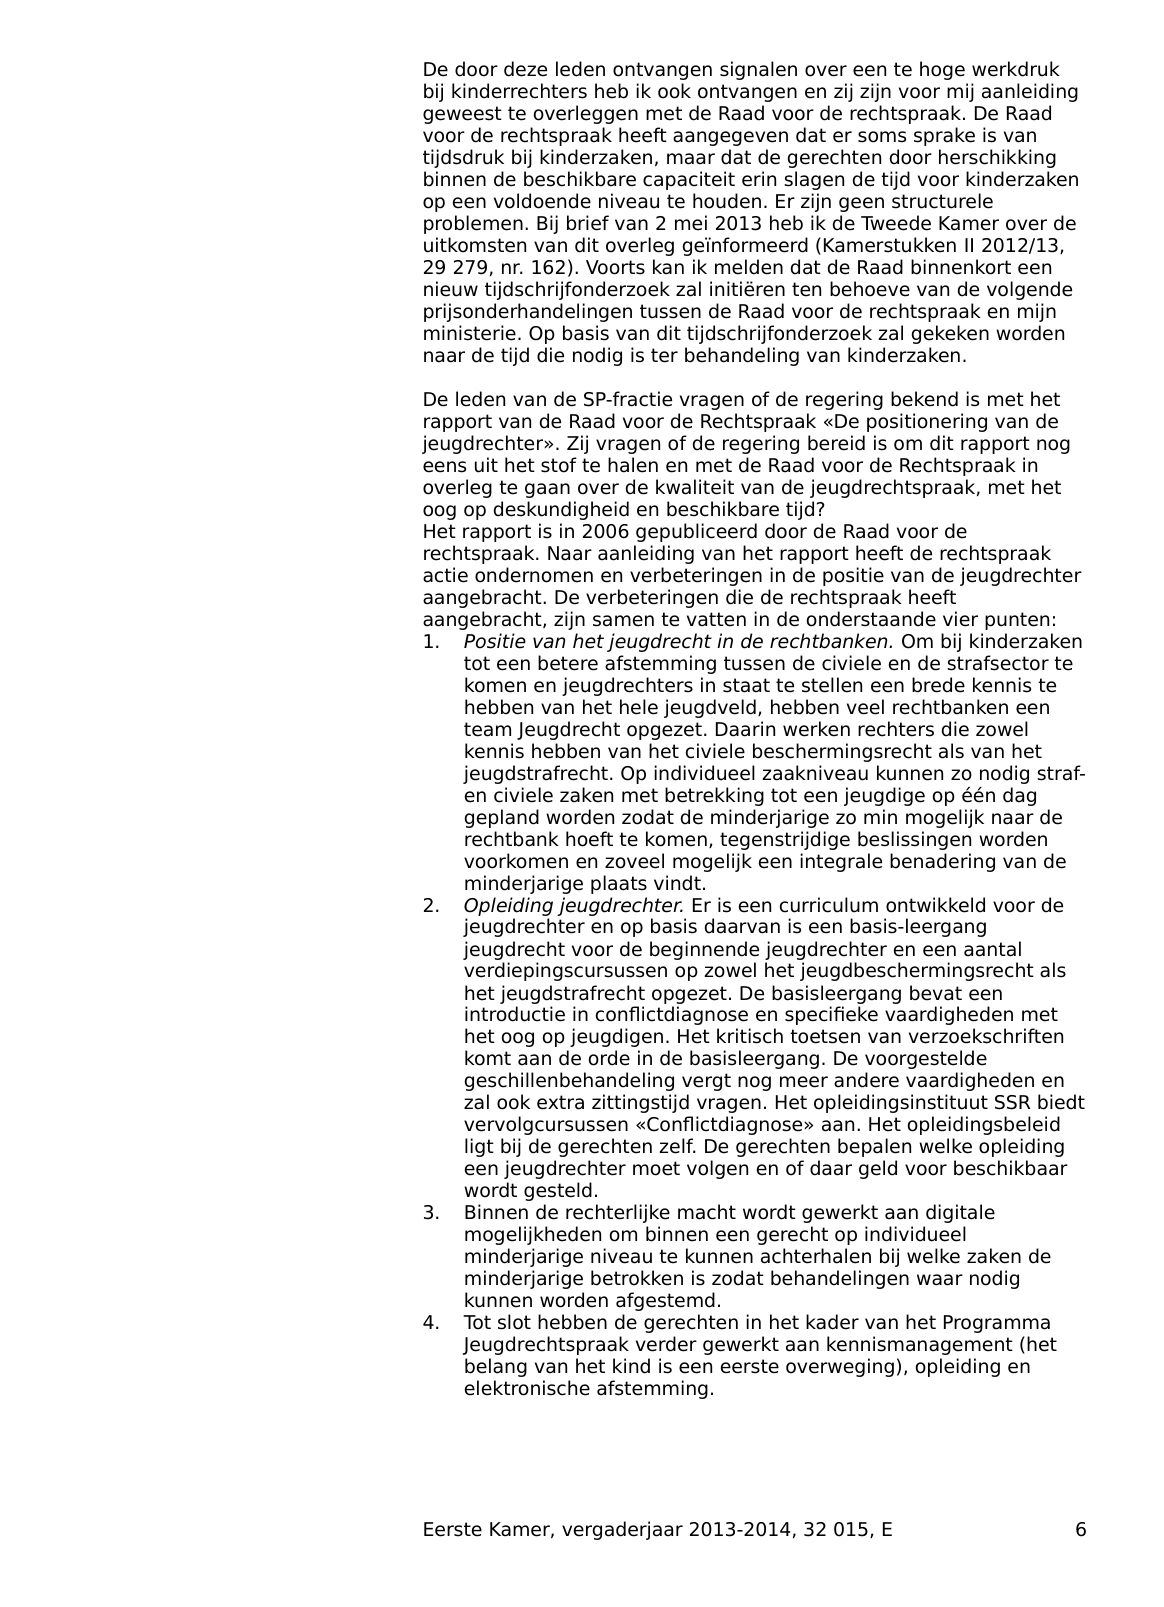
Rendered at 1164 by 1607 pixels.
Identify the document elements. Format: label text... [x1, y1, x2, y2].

text 1. Positie van het jeugdrecht in de rechtbanken. Om bij kinderzaken tot een betere afstemming tussen de civiele en de strafsector te komen en jeugdrechters in staat te stellen een brede kennis te hebben van het hele jeugdveld, hebben veel rechtbanken een team Jeugdrecht opgezet. Daarin werken rechters die zowel kennis hebben van het civiele beschermingsrecht als van het jeugdstrafrecht. Op individueel zaakniveau kunnen zo nodig straf- en civiele zaken met betrekking tot een jeugdige op één dag gepland worden zodat de minderjarige zo min mogelijk naar de rechtbank hoeft te komen, tegenstrijdige beslissingen worden voorkomen en zoveel mogelijk een integrale benadering van de minderjarige plaats vindt. [422, 631, 1087, 894]
text 3. Binnen de rechterlijke macht wordt gewerkt aan digitale mogelijkheden om binnen een gerecht op individueel minderjarige niveau te kunnen achterhalen bij welke zaken de minderjarige betrokken is zodat behandelingen waar nodig kunnen worden afgestemd. [422, 1202, 1087, 1312]
text De door deze leden ontvangen signalen over een te hoge werkdruk bij kinderrechters heb ik ook ontvangen en zij zijn voor mij aanleiding geweest te overleggen met de Raad voor de rechtspraak. De Raad voor de rechtspraak heeft aangegeven dat er soms sprake is van tijdsdruk bij kinderzaken, maar dat de gerechten door herschikking binnen de beschikbare capaciteit erin slagen de tijd voor kinderzaken op een voldoende niveau te houden. Er zijn geen structurele problemen. Bij brief van 2 mei 2013 heb ik de Tweede Kamer over de uitkomsten van dit overleg geïnformeerd (Kamerstukken II 2012/13, 29 279, nr. 162). Voorts kan ik melden dat de Raad binnenkort een nieuw tijdschrijfonderzoek zal initiëren ten behoeve van de volgende prijsonderhandelingen tussen de Raad voor de rechtspraak en mijn ministerie. Op basis van dit tijdschrijfonderzoek zal gekeken worden naar de tijd die nodig is ter behandeling van kinderzaken. [422, 59, 1087, 367]
text 4. Tot slot hebben de gerechten in het kader van het Programma Jeugdrechtspraak verder gewerkt aan kennismanagement (het belang van het kind is een eerste overweging), opleiding en elektronische afstemming. [422, 1312, 1087, 1400]
text Het rapport is in 2006 gepubliceerd door de Raad voor de rechtspraak. Naar aanleiding van het rapport heeft de rechtspraak actie ondernomen en verbeteringen in de positie van de jeugdrechter aangebracht. De verbeteringen die de rechtspraak heeft aangebracht, zijn samen te vatten in de onderstaande vier punten: [422, 521, 1087, 631]
text 2. Opleiding jeugdrechter. Er is een curriculum ontwikkeld voor de jeugdrechter en op basis daarvan is een basis-leergang jeugdrecht voor de beginnende jeugdrechter en een aantal verdiepingscursussen op zowel het jeugdbeschermingsrecht als het jeugdstrafrecht opgezet. De basisleergang bevat een introductie in conflictdiagnose en specifieke vaardigheden met het oog op jeugdigen. Het kritisch toetsen van verzoekschriften komt aan de orde in de basisleergang. De voorgestelde geschillenbehandeling vergt nog meer andere vaardigheden en zal ook extra zittingstijd vragen. Het opleidingsinstituut SSR biedt vervolgcursussen «Conflictdiagnose» aan. Het opleidingsbeleid ligt bij de gerechten zelf. De gerechten bepalen welke opleiding een jeugdrechter moet volgen en of daar geld voor beschikbaar wordt gesteld. [422, 894, 1087, 1202]
text De leden van de SP-fractie vragen of de regering bekend is met het rapport van de Raad voor de Rechtspraak «De positionering van de jeugdrechter». Zij vragen of de regering bereid is om dit rapport nog eens uit het stof te halen en met de Raad voor de Rechtspraak in overleg te gaan over de kwaliteit van de jeugdrechtspraak, met het oog op deskundigheid en beschikbare tijd? [422, 389, 1087, 521]
